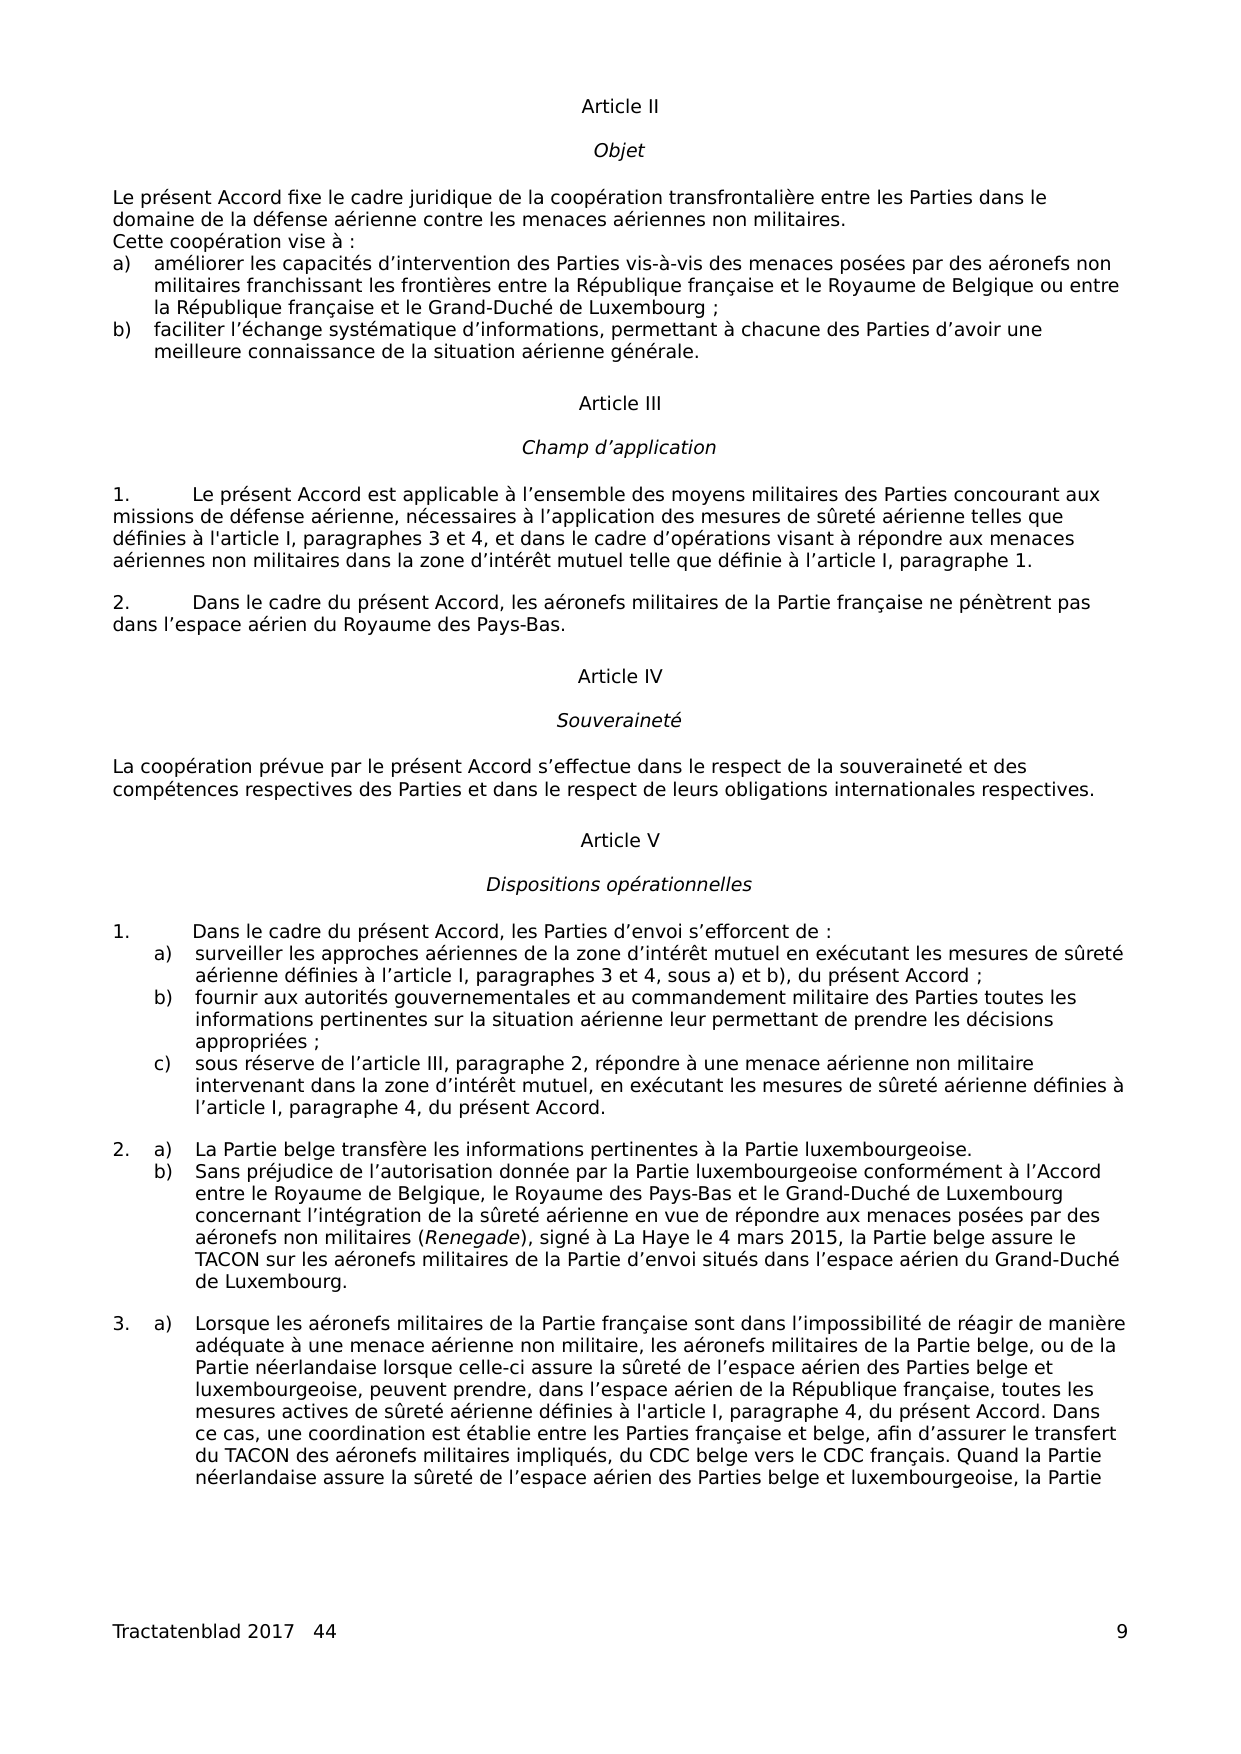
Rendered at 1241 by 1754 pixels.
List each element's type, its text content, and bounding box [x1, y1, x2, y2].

text 2. a) La Partie belge transfère les informations pertinentes à la Partie luxembourgeoise. [112, 1139, 1128, 1161]
text La coopération prévue par le présent Accord s’effectue dans le respect de la souveraineté et des compétences respectives des Parties et dans le respect de leurs obligations internationales respectives. [112, 756, 1128, 800]
text b) faciliter l’échange systématique d’informations, permettant à chacune des Parties d’avoir une meilleure connaissance de la situation aérienne générale. [112, 319, 1128, 363]
subtitle Article IV Souveraineté [112, 666, 1128, 731]
text c) sous réserve de l’article III, paragraphe 2, répondre à une menace aérienne non militaire intervenant dans la zone d’intérêt mutuel, en exécutant les mesures de sûreté aérienne définies à l’article I, paragraphe 4, du présent Accord. [153, 1053, 1128, 1119]
subtitle Article III Champ d’application [112, 393, 1128, 459]
text a) surveiller les approches aériennes de la zone d’intérêt mutuel en exécutant les mesures de sûreté aérienne définies à l’article I, paragraphes 3 et 4, sous a) et b), du présent Accord ; [153, 943, 1128, 987]
text 3. a) Lorsque les aéronefs militaires de la Partie française sont dans l’impossibilité de réagir de manière adéquate à une menace aérienne non militaire, les aéronefs militaires de la Partie belge, ou de la Partie néerlandaise lorsque celle-ci assure la sûreté de l’espace aérien des Parties belge et luxembourgeoise, peuvent prendre, dans l’espace aérien de la République française, toutes les mesures actives de sûreté aérienne définies à l'article I, paragraphe 4, du présent Accord. Dans ce cas, une coordination est établie entre les Parties française et belge, afin d’assurer le transfert du TACON des aéronefs militaires impliqués, du CDC belge vers le CDC français. Quand la Partie néerlandaise assure la sûreté de l’espace aérien des Parties belge et luxembourgeoise, la Partie [112, 1313, 1128, 1489]
text a) améliorer les capacités d’intervention des Parties vis-à-vis des menaces posées par des aéronefs non militaires franchissant les frontières entre la République française et le Royaume de Belgique ou entre la République française et le Grand-Duché de Luxembourg ; [112, 253, 1128, 319]
text b) fournir aux autorités gouvernementales et au commandement militaire des Parties toutes les informations pertinentes sur la situation aérienne leur permettant de prendre les décisions appropriées ; [153, 987, 1128, 1053]
subtitle Article V Dispositions opérationnelles [112, 830, 1128, 896]
text Le présent Accord fixe le cadre juridique de la coopération transfrontalière entre les Parties dans le domaine de la défense aérienne contre les menaces aériennes non militaires. [112, 187, 1128, 231]
text b) Sans préjudice de l’autorisation donnée par la Partie luxembourgeoise conformément à l’Accord entre le Royaume de Belgique, le Royaume des Pays-Bas et le Grand-Duché de Luxembourg concernant l’intégration de la sûreté aérienne en vue de répondre aux menaces posées par des aéronefs non militaires (Renegade), signé à La Haye le 4 mars 2015, la Partie belge assure le TACON sur les aéronefs militaires de la Partie d’envoi situés dans l’espace aérien du Grand-Duché de Luxembourg. [153, 1161, 1128, 1293]
subtitle Article II Objet [112, 96, 1128, 162]
text Cette coopération vise à : [112, 231, 1128, 253]
text 2. Dans le cadre du présent Accord, les aéronefs militaires de la Partie française ne pénètrent pas dans l’espace aérien du Royaume des Pays-Bas. [112, 592, 1128, 636]
text 1. Le présent Accord est applicable à l’ensemble des moyens militaires des Parties concourant aux missions de défense aérienne, nécessaires à l’application des mesures de sûreté aérienne telles que définies à l'article I, paragraphes 3 et 4, et dans le cadre d’opérations visant à répondre aux menaces aériennes non militaires dans la zone d’intérêt mutuel telle que définie à l’article I, paragraphe 1. [112, 484, 1128, 572]
text 1. Dans le cadre du présent Accord, les Parties d’envoi s’efforcent de : [112, 921, 1128, 943]
